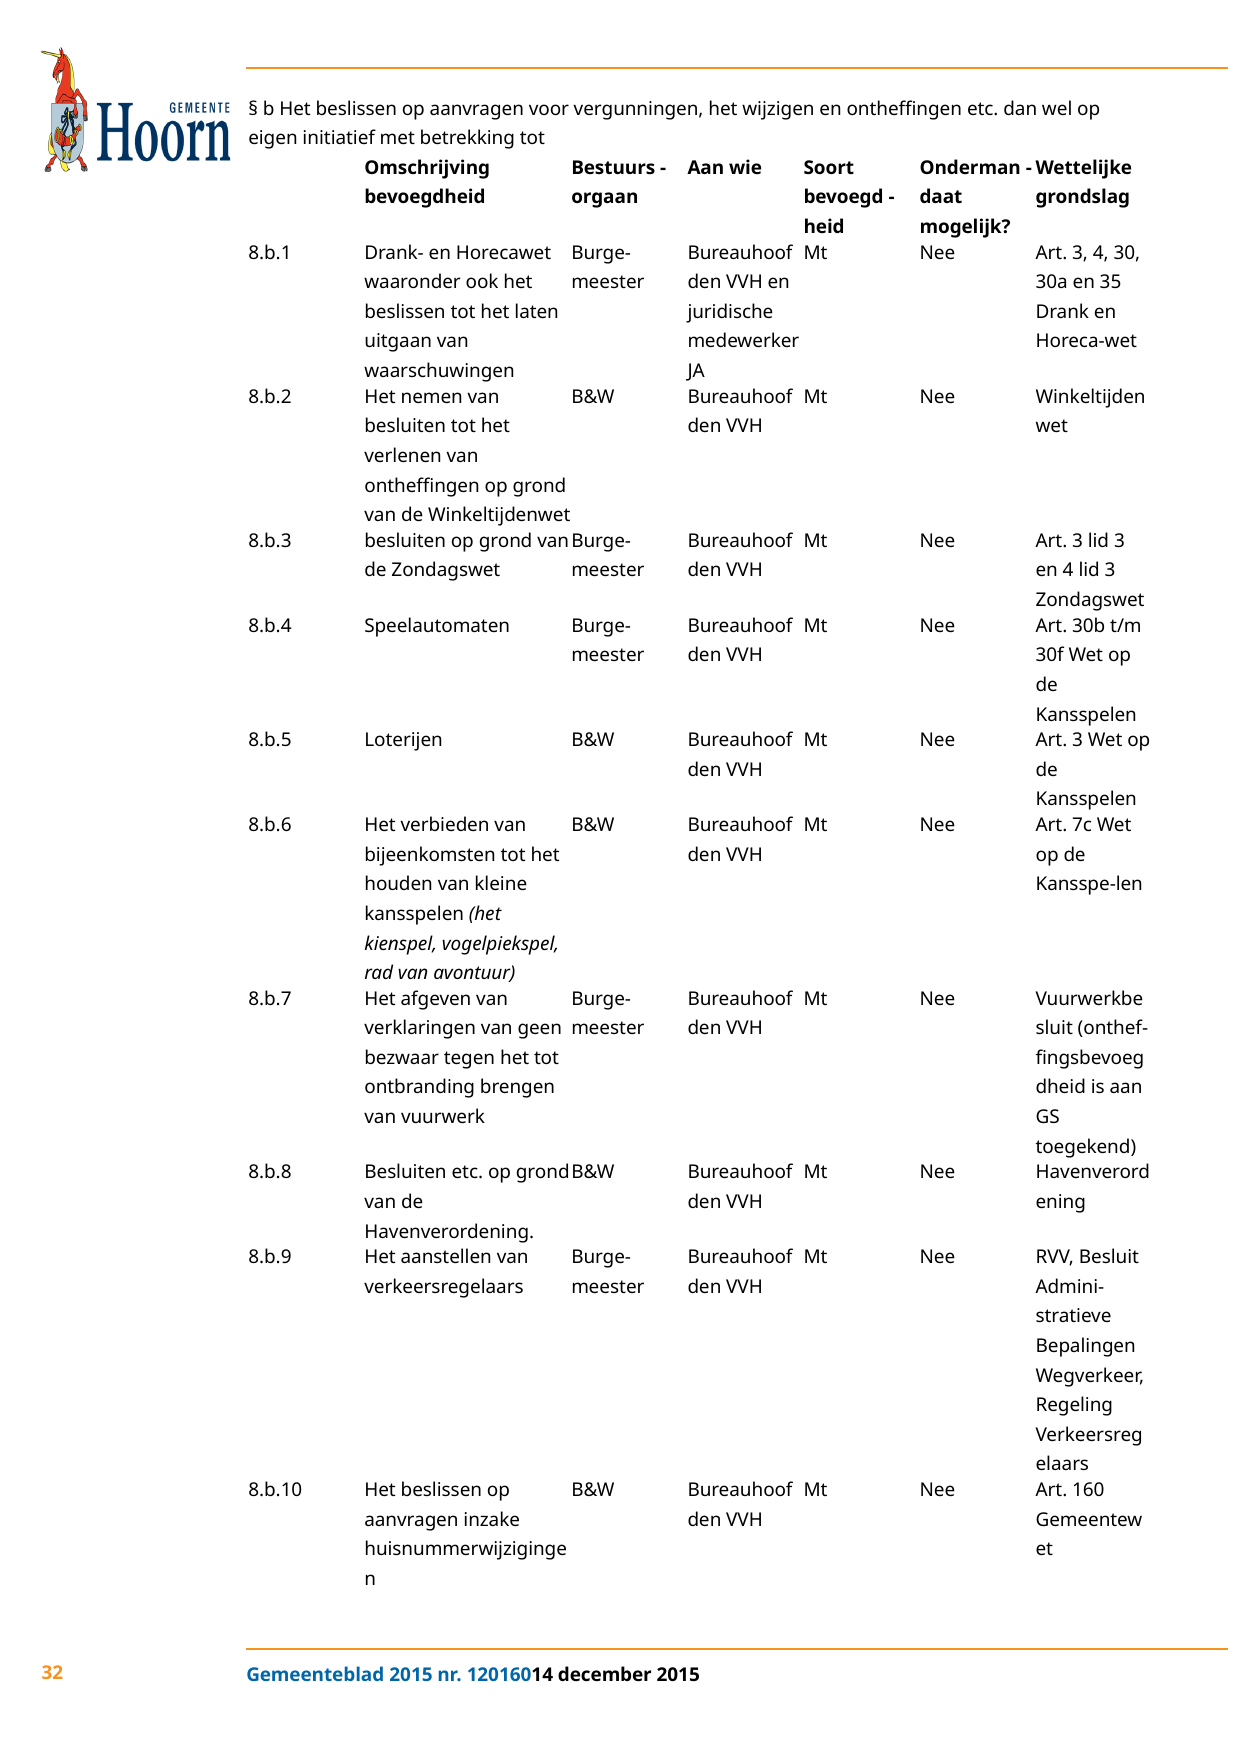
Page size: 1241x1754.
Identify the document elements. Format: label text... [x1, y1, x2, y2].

table_cell Besluiten etc. op grond van de Havenverordening. [364, 1159, 571, 1243]
table_cell Bureauhoofden VVH [687, 985, 803, 1159]
table_cell Bureauhoofden VVH [687, 811, 803, 985]
table_cell RVV, Besluit Admini-stratieve Bepalingen Wegverkeer, Regeling Verkeersregelaars [1035, 1244, 1152, 1476]
table_cell Art. 3, 4, 30, 30a en 35 Drank en Horeca-wet [1035, 239, 1152, 383]
table_cell Nee [919, 1244, 1035, 1476]
table_cell 8.b.7 [248, 985, 364, 1159]
table_cell Winkeltijdenwet [1035, 383, 1152, 527]
table_cell Het nemen van besluiten tot het verlenen van ontheffingen op grond van de Winkeltijdenwet [364, 383, 571, 527]
table_cell Mt [803, 527, 919, 612]
table_cell Mt [803, 985, 919, 1159]
table_header Bestuurs - orgaan [571, 154, 687, 239]
table_cell Bureauhoofden VVH [687, 383, 803, 527]
table_cell Nee [919, 239, 1035, 383]
table_cell B&W [571, 811, 687, 985]
table_cell Mt [803, 383, 919, 527]
table_cell Het beslissen op aanvragen inzake huisnummerwijzigingen [364, 1476, 571, 1591]
table_cell B&W [571, 383, 687, 527]
table_cell Bureauhoofden VVH [687, 726, 803, 811]
table_cell Bureauhoofden VVH en juridische medewerker JA [687, 239, 803, 383]
table_cell Art. 3 lid 3 en 4 lid 3 Zondagswet [1035, 527, 1152, 612]
table_cell Burge-meester [571, 1244, 687, 1476]
table_cell 8.b.9 [248, 1244, 364, 1476]
table_cell Bureauhoofden VVH [687, 1159, 803, 1243]
table_cell Loterijen [364, 726, 571, 811]
table_header Aan wie [687, 154, 803, 239]
table_cell Nee [919, 383, 1035, 527]
table_cell Burge-meester [571, 612, 687, 726]
table_cell Nee [919, 985, 1035, 1159]
table_cell Mt [803, 726, 919, 811]
table_cell 8.b.1 [248, 239, 364, 383]
table_cell Nee [919, 612, 1035, 726]
text § b Het beslissen op aanvragen voor vergunningen, het wijzigen en ontheffingen etc. dan wel op eigen initiatief met betrekking tot [248, 95, 1152, 150]
table_cell Burge-meester [571, 239, 687, 383]
table_header Soort bevoegd - heid [803, 154, 919, 239]
table_cell Nee [919, 726, 1035, 811]
table_cell Speelautomaten [364, 612, 571, 726]
table_cell 8.b.3 [248, 527, 364, 612]
table_cell Vuurwerkbesluit (onthef-fingsbevoegdheid is aan GS toegekend) [1035, 985, 1152, 1159]
table_cell 8.b.6 [248, 811, 364, 985]
table_header Omschrijving bevoegdheid [364, 154, 571, 239]
table_cell Mt [803, 1159, 919, 1243]
table_cell Art. 7c Wet op de Kansspe-len [1035, 811, 1152, 985]
table_cell Bureauhoofden VVH [687, 527, 803, 612]
table_cell Art. 3 Wet op de Kansspelen [1035, 726, 1152, 811]
table_cell 8.b.2 [248, 383, 364, 527]
table_header Wettelijke grondslag [1035, 154, 1152, 239]
table_cell Nee [919, 811, 1035, 985]
table_cell Burge-meester [571, 527, 687, 612]
table_cell besluiten op grond van de Zondagswet [364, 527, 571, 612]
table_cell Nee [919, 1159, 1035, 1243]
table_cell 8.b.10 [248, 1476, 364, 1591]
table_cell B&W [571, 1159, 687, 1243]
table_cell Mt [803, 1244, 919, 1476]
table_cell Nee [919, 1476, 1035, 1591]
table_cell Havenverordening [1035, 1159, 1152, 1243]
table_cell Mt [803, 612, 919, 726]
table_cell Mt [803, 1476, 919, 1591]
table_cell Burge-meester [571, 985, 687, 1159]
table_cell Het afgeven van verklaringen van geen bezwaar tegen het tot ontbranding brengen van vuurwerk [364, 985, 571, 1159]
table_cell 8.b.8 [248, 1159, 364, 1243]
table_cell Art. 30b t/m 30f Wet op de Kansspelen [1035, 612, 1152, 726]
table_cell 8.b.5 [248, 726, 364, 811]
table_cell Drank- en Horecawet waaronder ook het beslissen tot het laten uitgaan van waarschuwingen [364, 239, 571, 383]
table_cell Nee [919, 527, 1035, 612]
table_cell Het verbieden van bijeenkomsten tot het houden van kleine kansspelen (het kienspel, vogelpiekspel, rad van avontuur) [364, 811, 571, 985]
table_cell B&W [571, 726, 687, 811]
table_cell 8.b.4 [248, 612, 364, 726]
table_cell Bureauhoofden VVH [687, 1476, 803, 1591]
table_cell Mt [803, 811, 919, 985]
table_cell Mt [803, 239, 919, 383]
table_cell Art. 160 Gemeentewet [1035, 1476, 1152, 1591]
table_cell Bureauhoofden VVH [687, 1244, 803, 1476]
table_cell Het aanstellen van verkeersregelaars [364, 1244, 571, 1476]
table_header [248, 154, 364, 239]
picture [41, 47, 231, 172]
table_header Onderman - daat mogelijk? [919, 154, 1035, 239]
table_cell B&W [571, 1476, 687, 1591]
table_cell Bureauhoofden VVH [687, 612, 803, 726]
